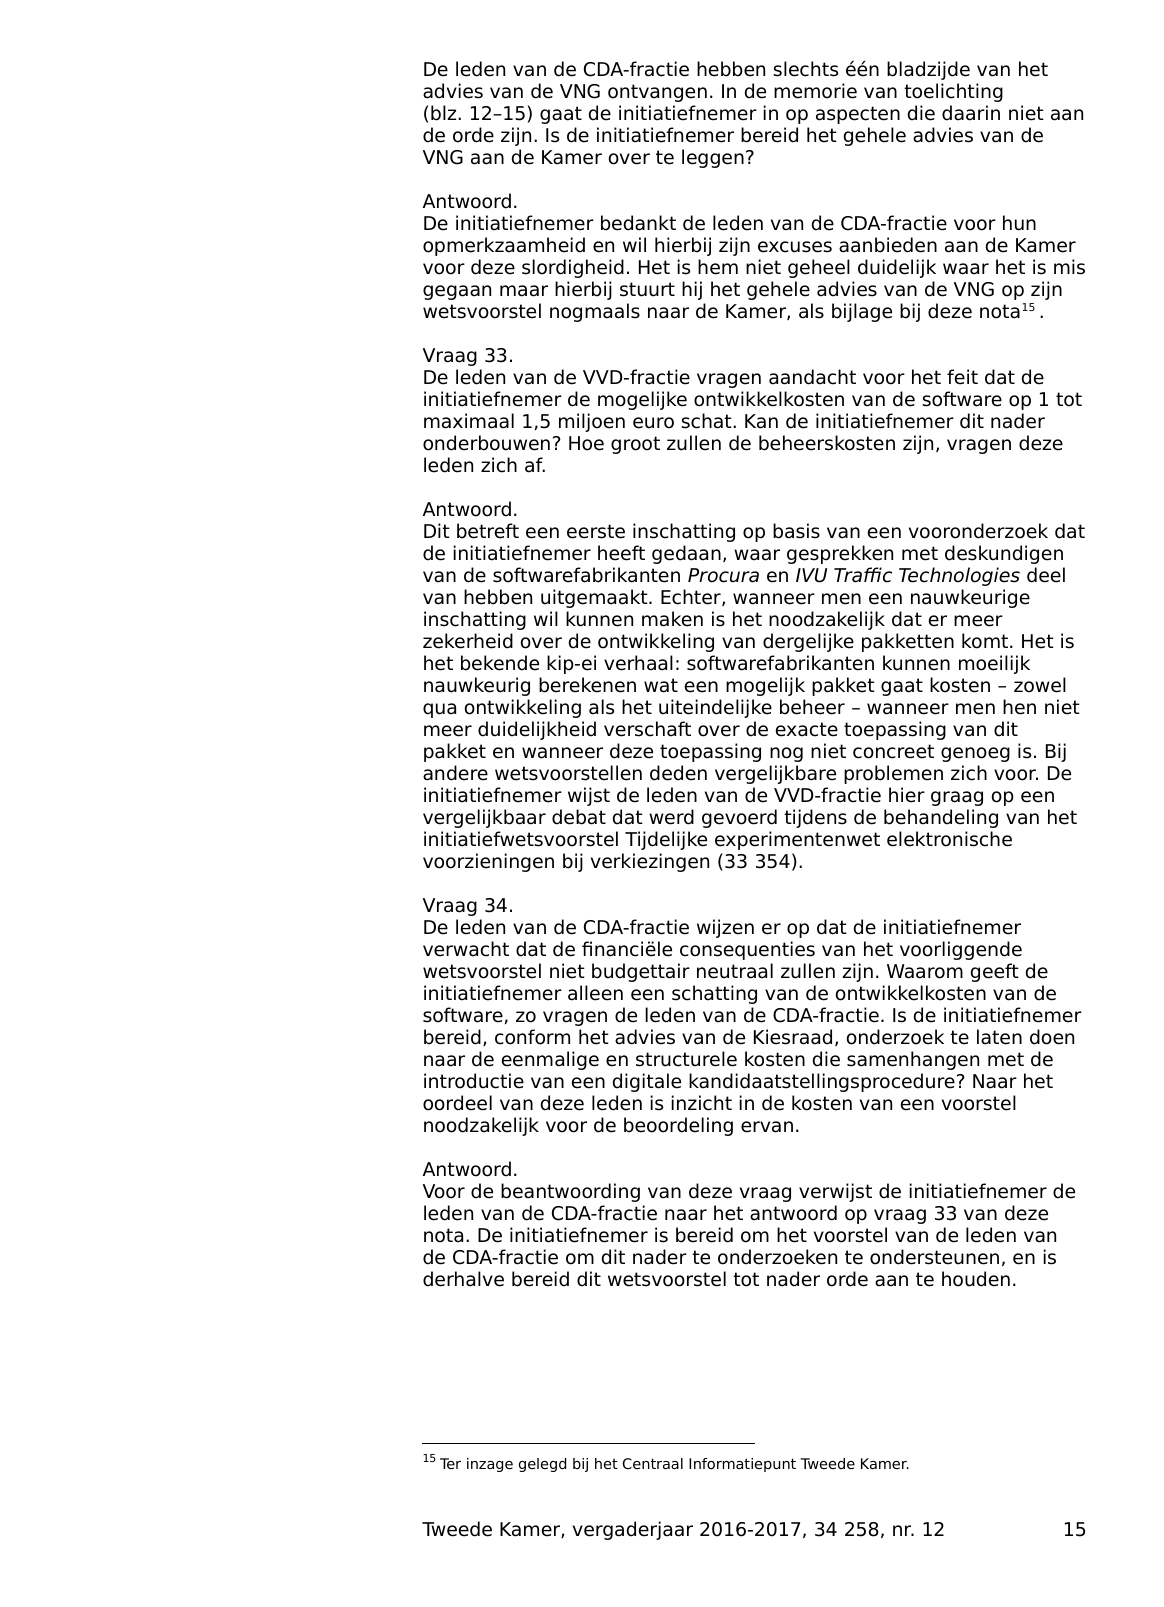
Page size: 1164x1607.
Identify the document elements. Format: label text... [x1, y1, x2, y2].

text De leden van de CDA-fractie hebben slechts één bladzijde van het advies van de VNG ontvangen. In de memorie van toelichting (blz. 12–15) gaat de initiatiefnemer in op aspecten die daarin niet aan de orde zijn. Is de initiatiefnemer bereid het gehele advies van de VNG aan de Kamer over te leggen? [422, 59, 1087, 169]
text Ter inzage gelegd bij het Centraal Informatiepunt Tweede Kamer. [422, 1452, 1087, 1474]
text Antwoord. [422, 499, 1087, 521]
text Antwoord. [422, 1159, 1087, 1181]
text De leden van de CDA-fractie wijzen er op dat de initiatiefnemer verwacht dat de financiële consequenties van het voorliggende wetsvoorstel niet budgettair neutraal zullen zijn. Waarom geeft de initiatiefnemer alleen een schatting van de ontwikkelkosten van de software, zo vragen de leden van de CDA-fractie. Is de initiatiefnemer bereid, conform het advies van de Kiesraad, onderzoek te laten doen naar de eenmalige en structurele kosten die samenhangen met de introductie van een digitale kandidaatstellingsprocedure? Naar het oordeel van deze leden is inzicht in de kosten van een voorstel noodzakelijk voor de beoordeling ervan. [422, 917, 1087, 1137]
text De initiatiefnemer bedankt de leden van de CDA-fractie voor hun opmerkzaamheid en wil hierbij zijn excuses aanbieden aan de Kamer voor deze slordigheid. Het is hem niet geheel duidelijk waar het is mis gegaan maar hierbij stuurt hij het gehele advies van de VNG op zijn wetsvoorstel nogmaals naar de Kamer, als bijlage bij deze nota. [422, 213, 1087, 323]
text Dit betreft een eerste inschatting op basis van een vooronderzoek dat de initiatiefnemer heeft gedaan, waar gesprekken met deskundigen van de softwarefabrikanten Procura en IVU Traffic Technologies deel van hebben uitgemaakt. Echter, wanneer men een nauwkeurige inschatting wil kunnen maken is het noodzakelijk dat er meer zekerheid over de ontwikkeling van dergelijke pakketten komt. Het is het bekende kip-ei verhaal: softwarefabrikanten kunnen moeilijk nauwkeurig berekenen wat een mogelijk pakket gaat kosten – zowel qua ontwikkeling als het uiteindelijke beheer – wanneer men hen niet meer duidelijkheid verschaft over de exacte toepassing van dit pakket en wanneer deze toepassing nog niet concreet genoeg is. Bij andere wetsvoorstellen deden vergelijkbare problemen zich voor. De initiatiefnemer wijst de leden van de VVD-fractie hier graag op een vergelijkbaar debat dat werd gevoerd tijdens de behandeling van het initiatiefwetsvoorstel Tijdelijke experimentenwet elektronische voorzieningen bij verkiezingen (33 354). [422, 521, 1087, 873]
text Voor de beantwoording van deze vraag verwijst de initiatiefnemer de leden van de CDA-fractie naar het antwoord op vraag 33 van deze nota. De initiatiefnemer is bereid om het voorstel van de leden van de CDA-fractie om dit nader te onderzoeken te ondersteunen, en is derhalve bereid dit wetsvoorstel tot nader orde aan te houden. [422, 1181, 1087, 1291]
text De leden van de VVD-fractie vragen aandacht voor het feit dat de initiatiefnemer de mogelijke ontwikkelkosten van de software op 1 tot maximaal 1,5 miljoen euro schat. Kan de initiatiefnemer dit nader onderbouwen? Hoe groot zullen de beheerskosten zijn, vragen deze leden zich af. [422, 367, 1087, 477]
text Vraag 33. [422, 345, 1087, 367]
text Vraag 34. [422, 895, 1087, 917]
text Antwoord. [422, 191, 1087, 213]
